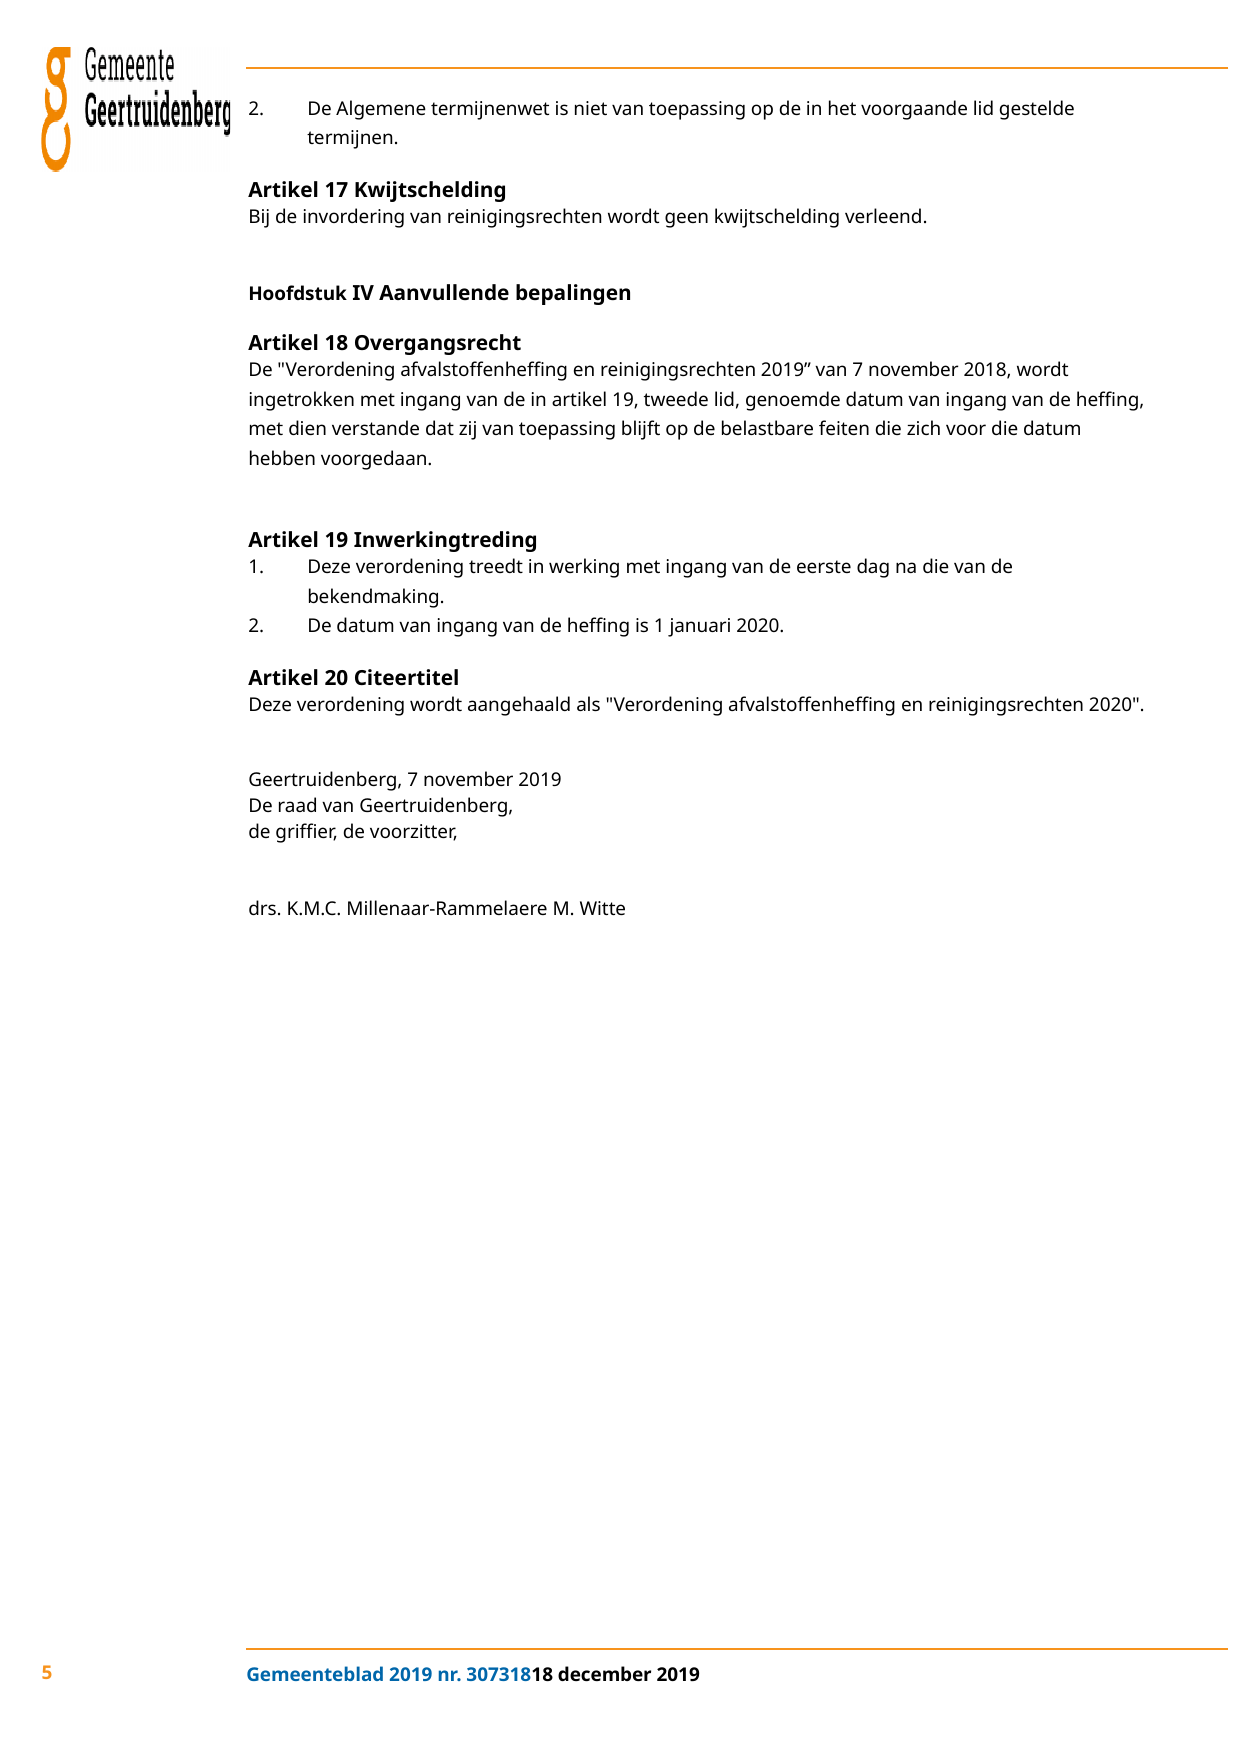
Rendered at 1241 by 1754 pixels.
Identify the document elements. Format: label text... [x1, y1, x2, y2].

text Geertruidenberg, 7 november 2019 [248, 767, 1152, 792]
text Artikel 19 Inwerkingtreding [248, 525, 1152, 553]
text De "Verordening afvalstoffenheffing en reinigingsrechten 2019” van 7 november 2018, wordt ingetrokken met ingang van de in artikel 19, tweede lid, genoemde datum van ingang van de heffing, met dien verstande dat zij van toepassing blijft op de belastbare feiten die zich voor die datum hebben voorgedaan. [248, 356, 1152, 471]
text Artikel 17 Kwijtschelding [248, 175, 1152, 203]
text Hoofdstuk IV Aanvullende bepalingen [248, 278, 1152, 307]
text de griffier, de voorzitter, [248, 818, 1152, 844]
text drs. K.M.C. Millenaar-Rammelaere M. Witte [248, 895, 1152, 921]
picture [41, 47, 231, 172]
text Bij de invordering van reinigingsrechten wordt geen kwijtschelding verleend. [248, 203, 1152, 229]
text Deze verordening wordt aangehaald als "Verordening afvalstoffenheffing en reinigingsrechten 2020". [248, 691, 1152, 717]
text Artikel 18 Overgangsrecht [248, 328, 1152, 356]
list De Algemene termijnenwet is niet van toepassing op de in het voorgaande lid gestelde termijnen. [248, 95, 1152, 150]
list De datum van ingang van de heffing is 1 januari 2020. [248, 612, 1152, 638]
text Artikel 20 Citeertitel [248, 663, 1152, 691]
list Deze verordening treedt in werking met ingang van de eerste dag na die van de bekendmaking. [248, 553, 1152, 609]
text De raad van Geertruidenberg, [248, 792, 1152, 818]
